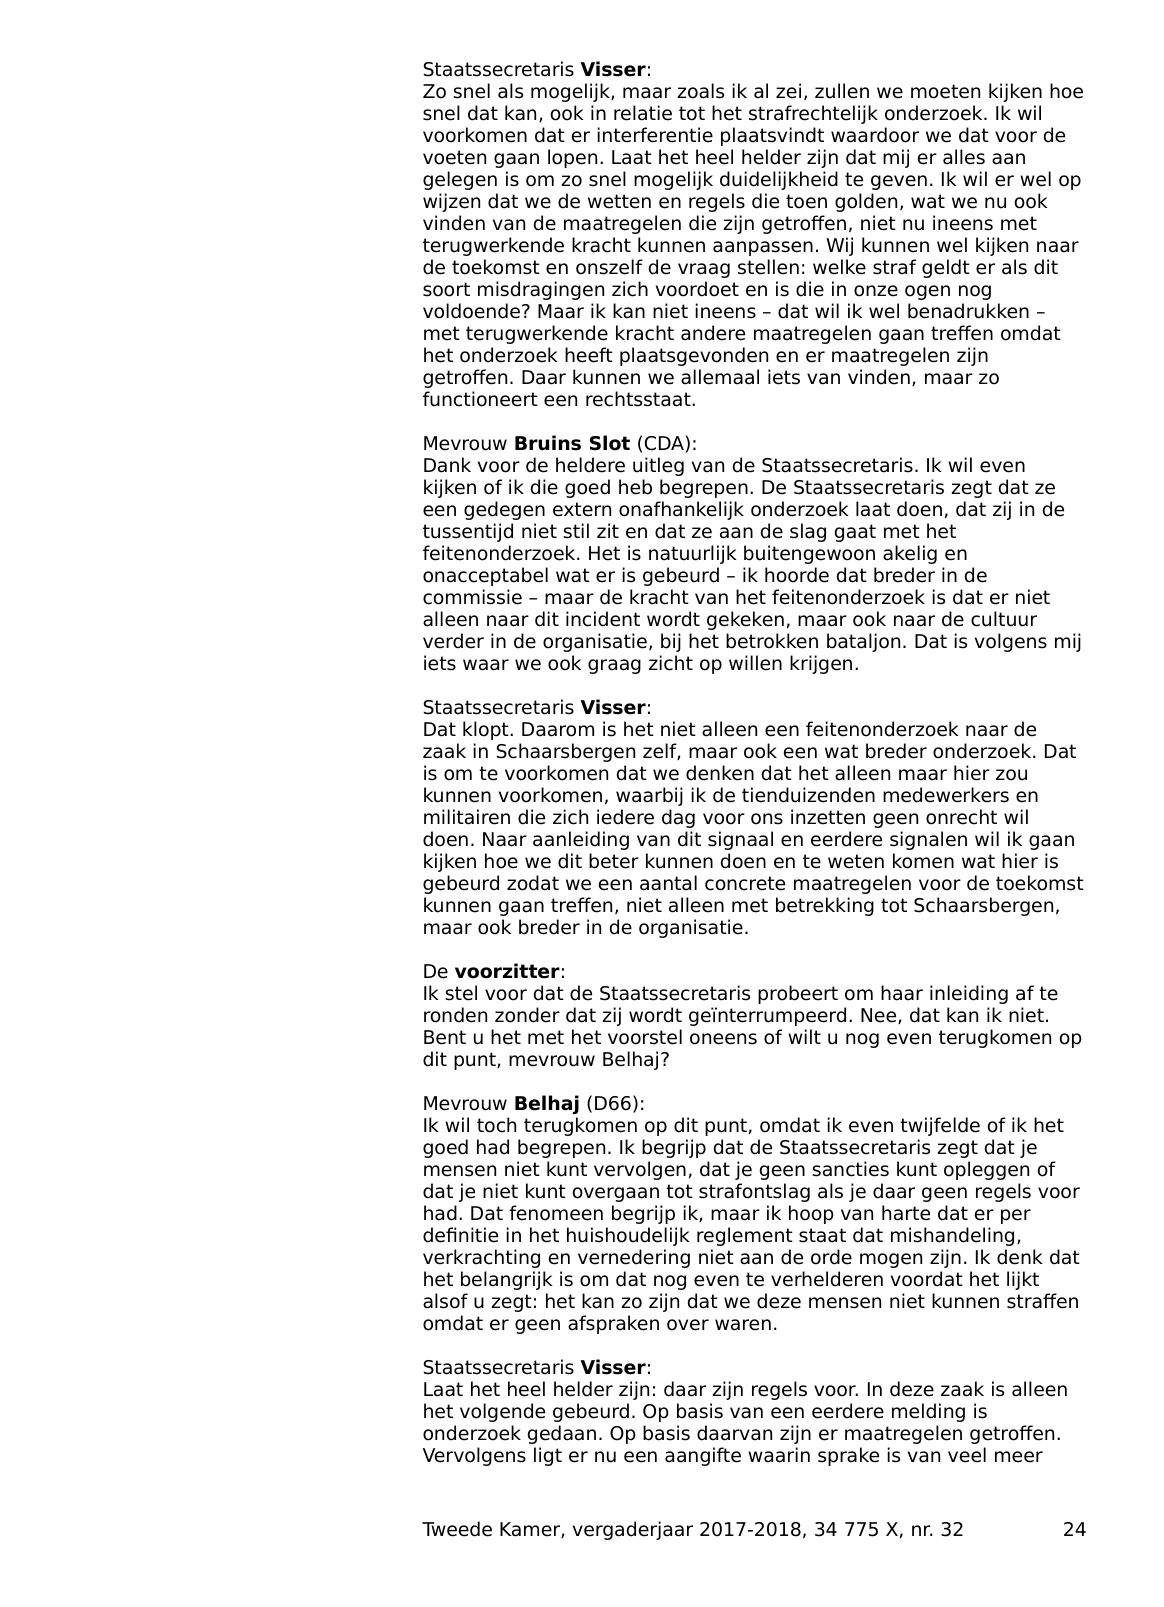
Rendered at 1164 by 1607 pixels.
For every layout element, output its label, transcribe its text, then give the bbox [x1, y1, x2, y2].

text De voorzitter: [422, 961, 1087, 983]
text Ik stel voor dat de Staatssecretaris probeert om haar inleiding af te ronden zonder dat zij wordt geïnterrumpeerd. Nee, dat kan ik niet. Bent u het met het voorstel oneens of wilt u nog even terugkomen op dit punt, mevrouw Belhaj? [422, 983, 1087, 1071]
text Staatssecretaris Visser: [422, 697, 1087, 719]
text Staatssecretaris Visser: [422, 59, 1087, 81]
text Mevrouw Belhaj (D66): [422, 1093, 1087, 1115]
text Mevrouw Bruins Slot (CDA): [422, 433, 1087, 455]
text Ik wil toch terugkomen op dit punt, omdat ik even twijfelde of ik het goed had begrepen. Ik begrijp dat de Staatssecretaris zegt dat je mensen niet kunt vervolgen, dat je geen sancties kunt opleggen of dat je niet kunt overgaan tot strafontslag als je daar geen regels voor had. Dat fenomeen begrijp ik, maar ik hoop van harte dat er per definitie in het huishoudelijk reglement staat dat mishandeling, verkrachting en vernedering niet aan de orde mogen zijn. Ik denk dat het belangrijk is om dat nog even te verhelderen voordat het lijkt alsof u zegt: het kan zo zijn dat we deze mensen niet kunnen straffen omdat er geen afspraken over waren. [422, 1115, 1087, 1335]
text Staatssecretaris Visser: [422, 1357, 1087, 1379]
text Laat het heel helder zijn: daar zijn regels voor. In deze zaak is alleen het volgende gebeurd. Op basis van een eerdere melding is onderzoek gedaan. Op basis daarvan zijn er maatregelen getroffen. Vervolgens ligt er nu een aangifte waarin sprake is van veel meer [422, 1379, 1087, 1467]
text Zo snel als mogelijk, maar zoals ik al zei, zullen we moeten kijken hoe snel dat kan, ook in relatie tot het strafrechtelijk onderzoek. Ik wil voorkomen dat er interferentie plaatsvindt waardoor we dat voor de voeten gaan lopen. Laat het heel helder zijn dat mij er alles aan gelegen is om zo snel mogelijk duidelijkheid te geven. Ik wil er wel op wijzen dat we de wetten en regels die toen golden, wat we nu ook vinden van de maatregelen die zijn getroffen, niet nu ineens met terugwerkende kracht kunnen aanpassen. Wij kunnen wel kijken naar de toekomst en onszelf de vraag stellen: welke straf geldt er als dit soort misdragingen zich voordoet en is die in onze ogen nog voldoende? Maar ik kan niet ineens – dat wil ik wel benadrukken – met terugwerkende kracht andere maatregelen gaan treffen omdat het onderzoek heeft plaatsgevonden en er maatregelen zijn getroffen. Daar kunnen we allemaal iets van vinden, maar zo functioneert een rechtsstaat. [422, 81, 1087, 411]
text Dank voor de heldere uitleg van de Staatssecretaris. Ik wil even kijken of ik die goed heb begrepen. De Staatssecretaris zegt dat ze een gedegen extern onafhankelijk onderzoek laat doen, dat zij in de tussentijd niet stil zit en dat ze aan de slag gaat met het feitenonderzoek. Het is natuurlijk buitengewoon akelig en onacceptabel wat er is gebeurd – ik hoorde dat breder in de commissie – maar de kracht van het feitenonderzoek is dat er niet alleen naar dit incident wordt gekeken, maar ook naar de cultuur verder in de organisatie, bij het betrokken bataljon. Dat is volgens mij iets waar we ook graag zicht op willen krijgen. [422, 455, 1087, 675]
text Dat klopt. Daarom is het niet alleen een feitenonderzoek naar de zaak in Schaarsbergen zelf, maar ook een wat breder onderzoek. Dat is om te voorkomen dat we denken dat het alleen maar hier zou kunnen voorkomen, waarbij ik de tienduizenden medewerkers en militairen die zich iedere dag voor ons inzetten geen onrecht wil doen. Naar aanleiding van dit signaal en eerdere signalen wil ik gaan kijken hoe we dit beter kunnen doen en te weten komen wat hier is gebeurd zodat we een aantal concrete maatregelen voor de toekomst kunnen gaan treffen, niet alleen met betrekking tot Schaarsbergen, maar ook breder in de organisatie. [422, 719, 1087, 939]
